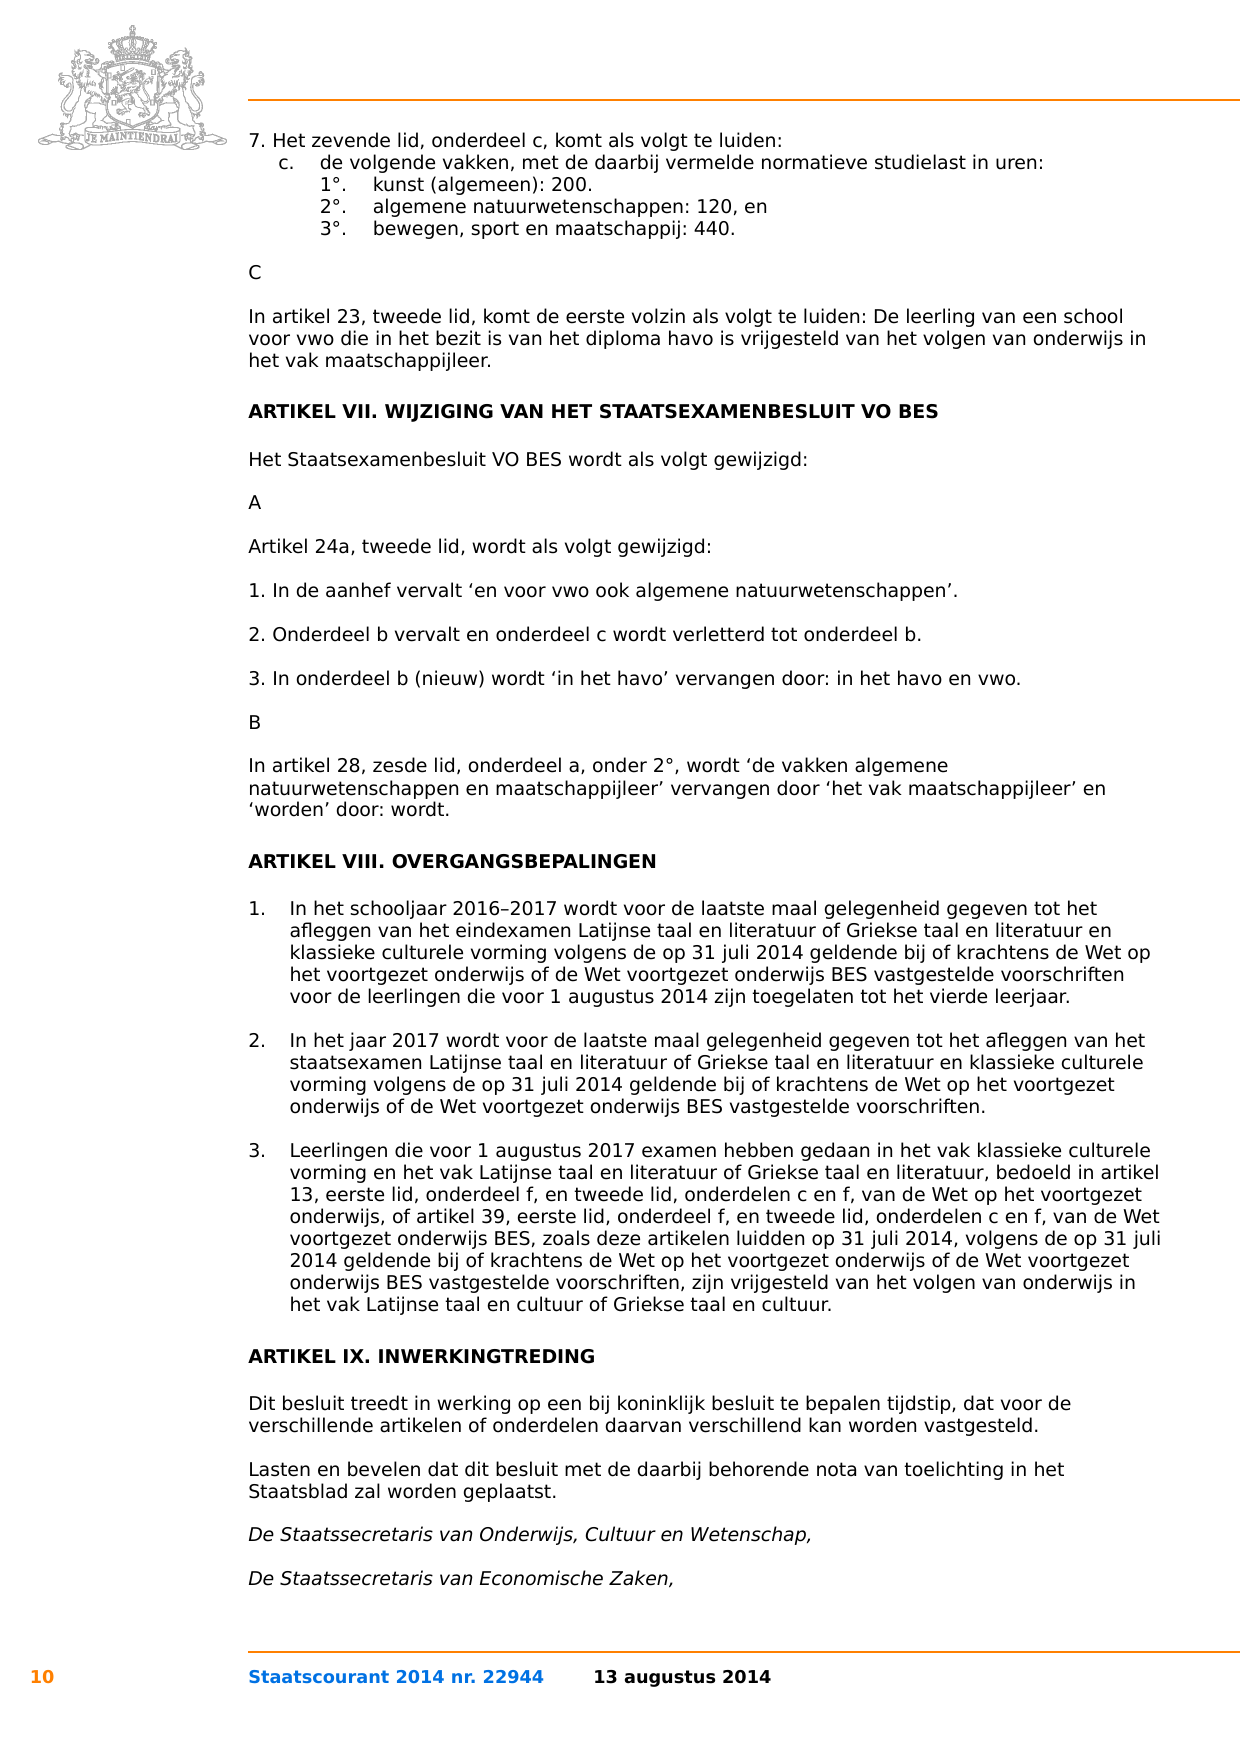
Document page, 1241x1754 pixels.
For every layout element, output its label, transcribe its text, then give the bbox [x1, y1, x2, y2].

text De Staatssecretaris van Onderwijs, Cultuur en Wetenschap, [248, 1524, 1163, 1546]
text 1. In het schooljaar 2016–2017 wordt voor de laatste maal gelegenheid gegeven tot het afleggen van het eindexamen Latijnse taal en literatuur of Griekse taal en literatuur en klassieke culturele vorming volgens de op 31 juli 2014 geldende bij of krachtens de Wet op het voortgezet onderwijs of de Wet voortgezet onderwijs BES vastgestelde voorschriften voor de leerlingen die voor 1 augustus 2014 zijn toegelaten tot het vierde leerjaar. [248, 898, 1163, 1008]
subtitle ARTIKEL IX. INWERKINGTREDING [248, 1346, 1163, 1368]
text B [248, 712, 1163, 733]
subtitle ARTIKEL VII. WIJZIGING VAN HET STAATSEXAMENBESLUIT VO BES [248, 401, 1163, 423]
text A [248, 492, 1163, 514]
text 2°. algemene natuurwetenschappen: 120, en [319, 196, 1163, 218]
text Artikel 24a, tweede lid, wordt als volgt gewijzigd: [248, 536, 1163, 558]
picture [38, 25, 227, 150]
text 7. Het zevende lid, onderdeel c, komt als volgt te luiden: [248, 130, 1163, 152]
text 3. In onderdeel b (nieuw) wordt ‘in het havo’ vervangen door: in het havo en vwo. [248, 668, 1163, 690]
text 3. Leerlingen die voor 1 augustus 2017 examen hebben gedaan in het vak klassieke culturele vorming en het vak Latijnse taal en literatuur of Griekse taal en literatuur, bedoeld in artikel 13, eerste lid, onderdeel f, en tweede lid, onderdelen c en f, van de Wet op het voortgezet onderwijs, of artikel 39, eerste lid, onderdeel f, en tweede lid, onderdelen c en f, van de Wet voortgezet onderwijs BES, zoals deze artikelen luidden op 31 juli 2014, volgens de op 31 juli 2014 geldende bij of krachtens de Wet op het voortgezet onderwijs of de Wet voortgezet onderwijs BES vastgestelde voorschriften, zijn vrijgesteld van het volgen van onderwijs in het vak Latijnse taal en cultuur of Griekse taal en cultuur. [248, 1140, 1163, 1316]
text 1. In de aanhef vervalt ‘en voor vwo ook algemene natuurwetenschappen’. [248, 580, 1163, 602]
text Dit besluit treedt in werking op een bij koninklijk besluit te bepalen tijdstip, dat voor de verschillende artikelen of onderdelen daarvan verschillend kan worden vastgesteld. [248, 1393, 1163, 1437]
text c. de volgende vakken, met de daarbij vermelde normatieve studielast in uren: [278, 152, 1163, 174]
subtitle ARTIKEL VIII. OVERGANGSBEPALINGEN [248, 851, 1163, 873]
text Lasten en bevelen dat dit besluit met de daarbij behorende nota van toelichting in het Staatsblad zal worden geplaatst. [248, 1458, 1163, 1502]
text 3°. bewegen, sport en maatschappij: 440. [319, 218, 1163, 240]
text 1°. kunst (algemeen): 200. [319, 174, 1163, 196]
text In artikel 28, zesde lid, onderdeel a, onder 2°, wordt ‘de vakken algemene natuurwetenschappen en maatschappijleer’ vervangen door ‘het vak maatschappijleer’ en ‘worden’ door: wordt. [248, 755, 1163, 821]
text Het Staatsexamenbesluit VO BES wordt als volgt gewijzigd: [248, 448, 1163, 470]
text C [248, 262, 1163, 284]
text 2. Onderdeel b vervalt en onderdeel c wordt verletterd tot onderdeel b. [248, 624, 1163, 646]
text 2. In het jaar 2017 wordt voor de laatste maal gelegenheid gegeven tot het afleggen van het staatsexamen Latijnse taal en literatuur of Griekse taal en literatuur en klassieke culturele vorming volgens de op 31 juli 2014 geldende bij of krachtens de Wet op het voortgezet onderwijs of de Wet voortgezet onderwijs BES vastgestelde voorschriften. [248, 1030, 1163, 1118]
text De Staatssecretaris van Economische Zaken, [248, 1568, 1163, 1590]
text In artikel 23, tweede lid, komt de eerste volzin als volgt te luiden: De leerling van een school voor vwo die in het bezit is van het diploma havo is vrijgesteld van het volgen van onderwijs in het vak maatschappijleer. [248, 306, 1163, 371]
